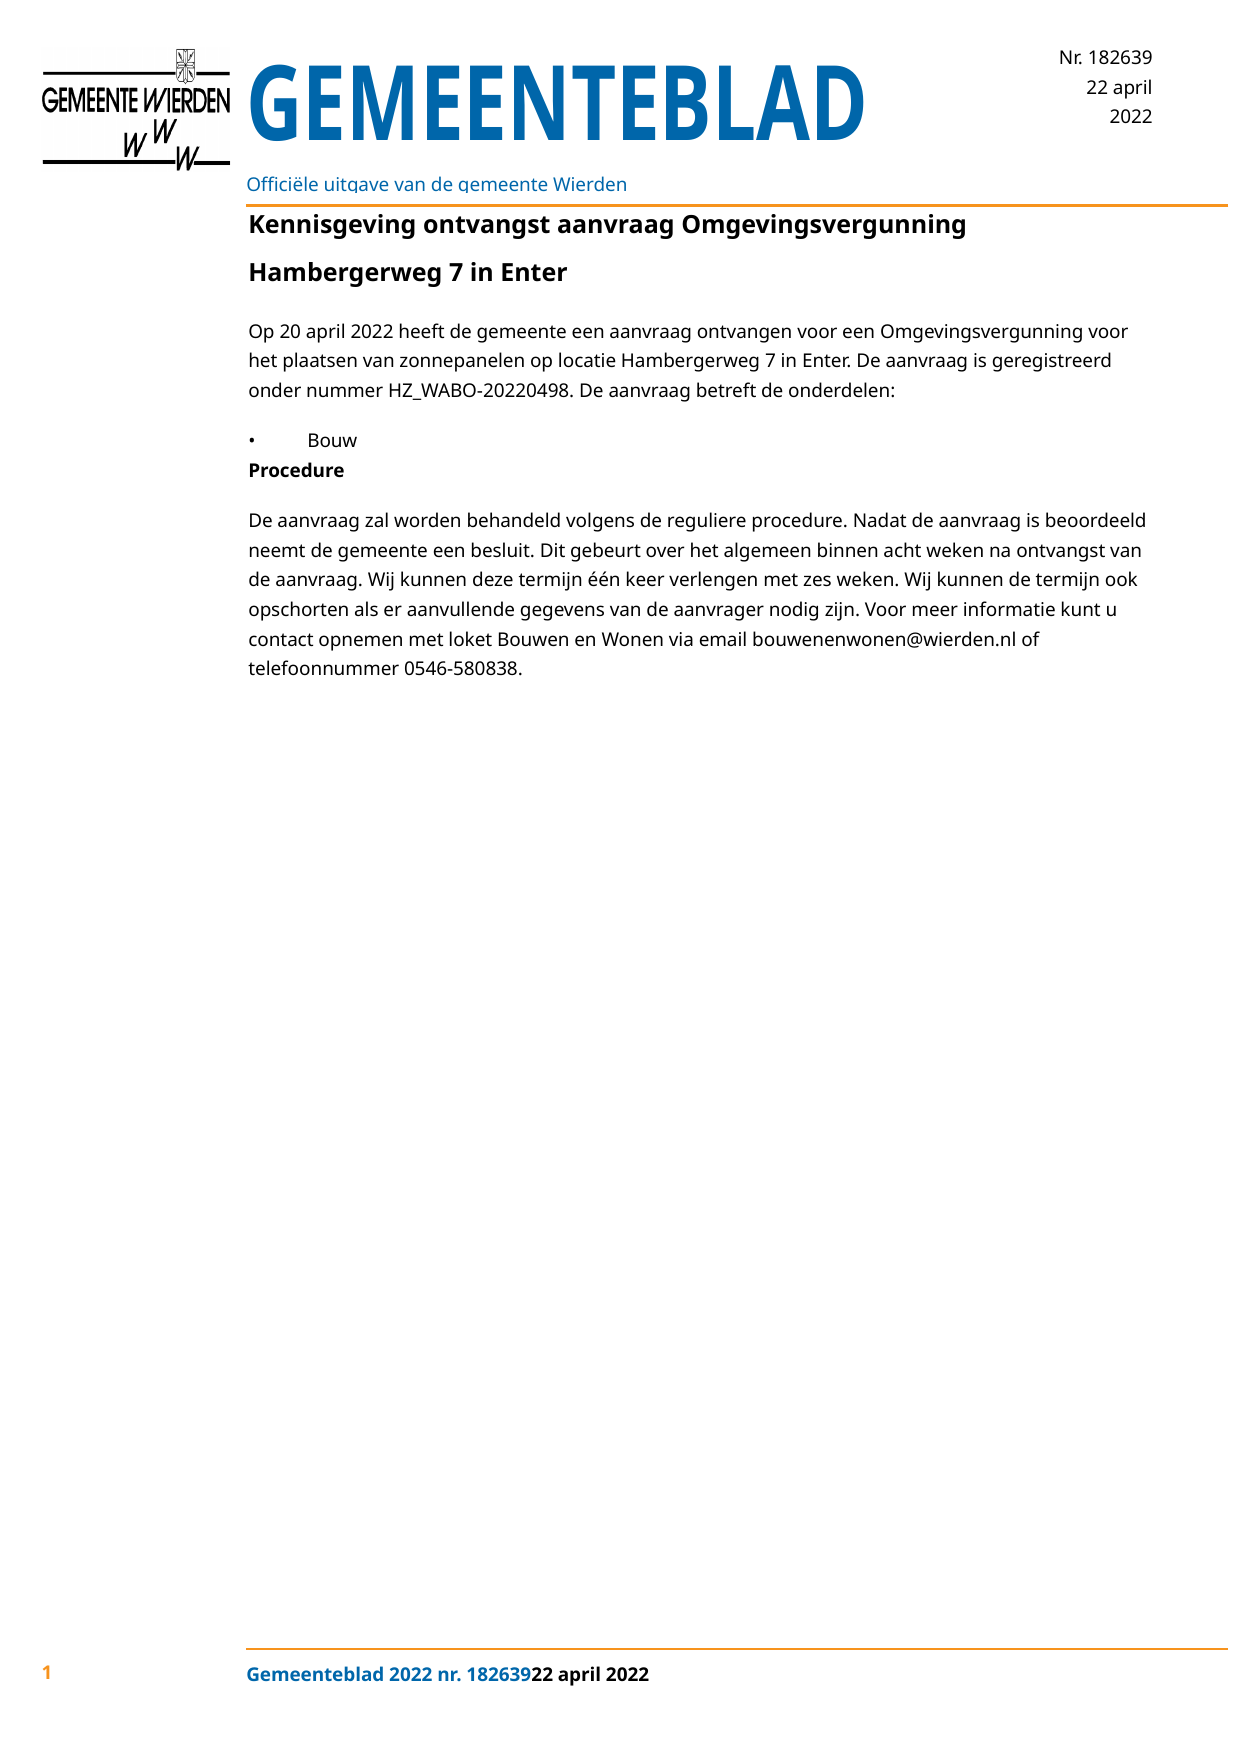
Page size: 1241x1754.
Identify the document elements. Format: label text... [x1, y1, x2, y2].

text Op 20 april 2022 heeft de gemeente een aanvraag ontvangen voor een Omgevingsvergunning voor het plaatsen van zonnepanelen op locatie Hambergerweg 7 in Enter. De aanvraag is geregistreerd onder nummer HZ_WABO-20220498. De aanvraag betreft de onderdelen: [248, 318, 1152, 403]
text Procedure [248, 457, 1152, 483]
list Bouw [248, 427, 1152, 453]
text Kennisgeving ontvangst aanvraag Omgevingsvergunning Hambergerweg 7 in Enter [248, 207, 1152, 288]
text De aanvraag zal worden behandeld volgens de reguliere procedure. Nadat de aanvraag is beoordeeld neemt de gemeente een besluit. Dit gebeurt over het algemeen binnen acht weken na ontvangst van de aanvraag. Wij kunnen deze termijn één keer verlengen met zes weken. Wij kunnen de termijn ook opschorten als er aanvullende gegevens van de aanvrager nodig zijn. Voor meer informatie kunt u contact opnemen met loket Bouwen en Wonen via email bouwenenwonen@wierden.nl of telefoonnummer 0546-580838. [248, 507, 1152, 681]
picture [41, 47, 231, 172]
